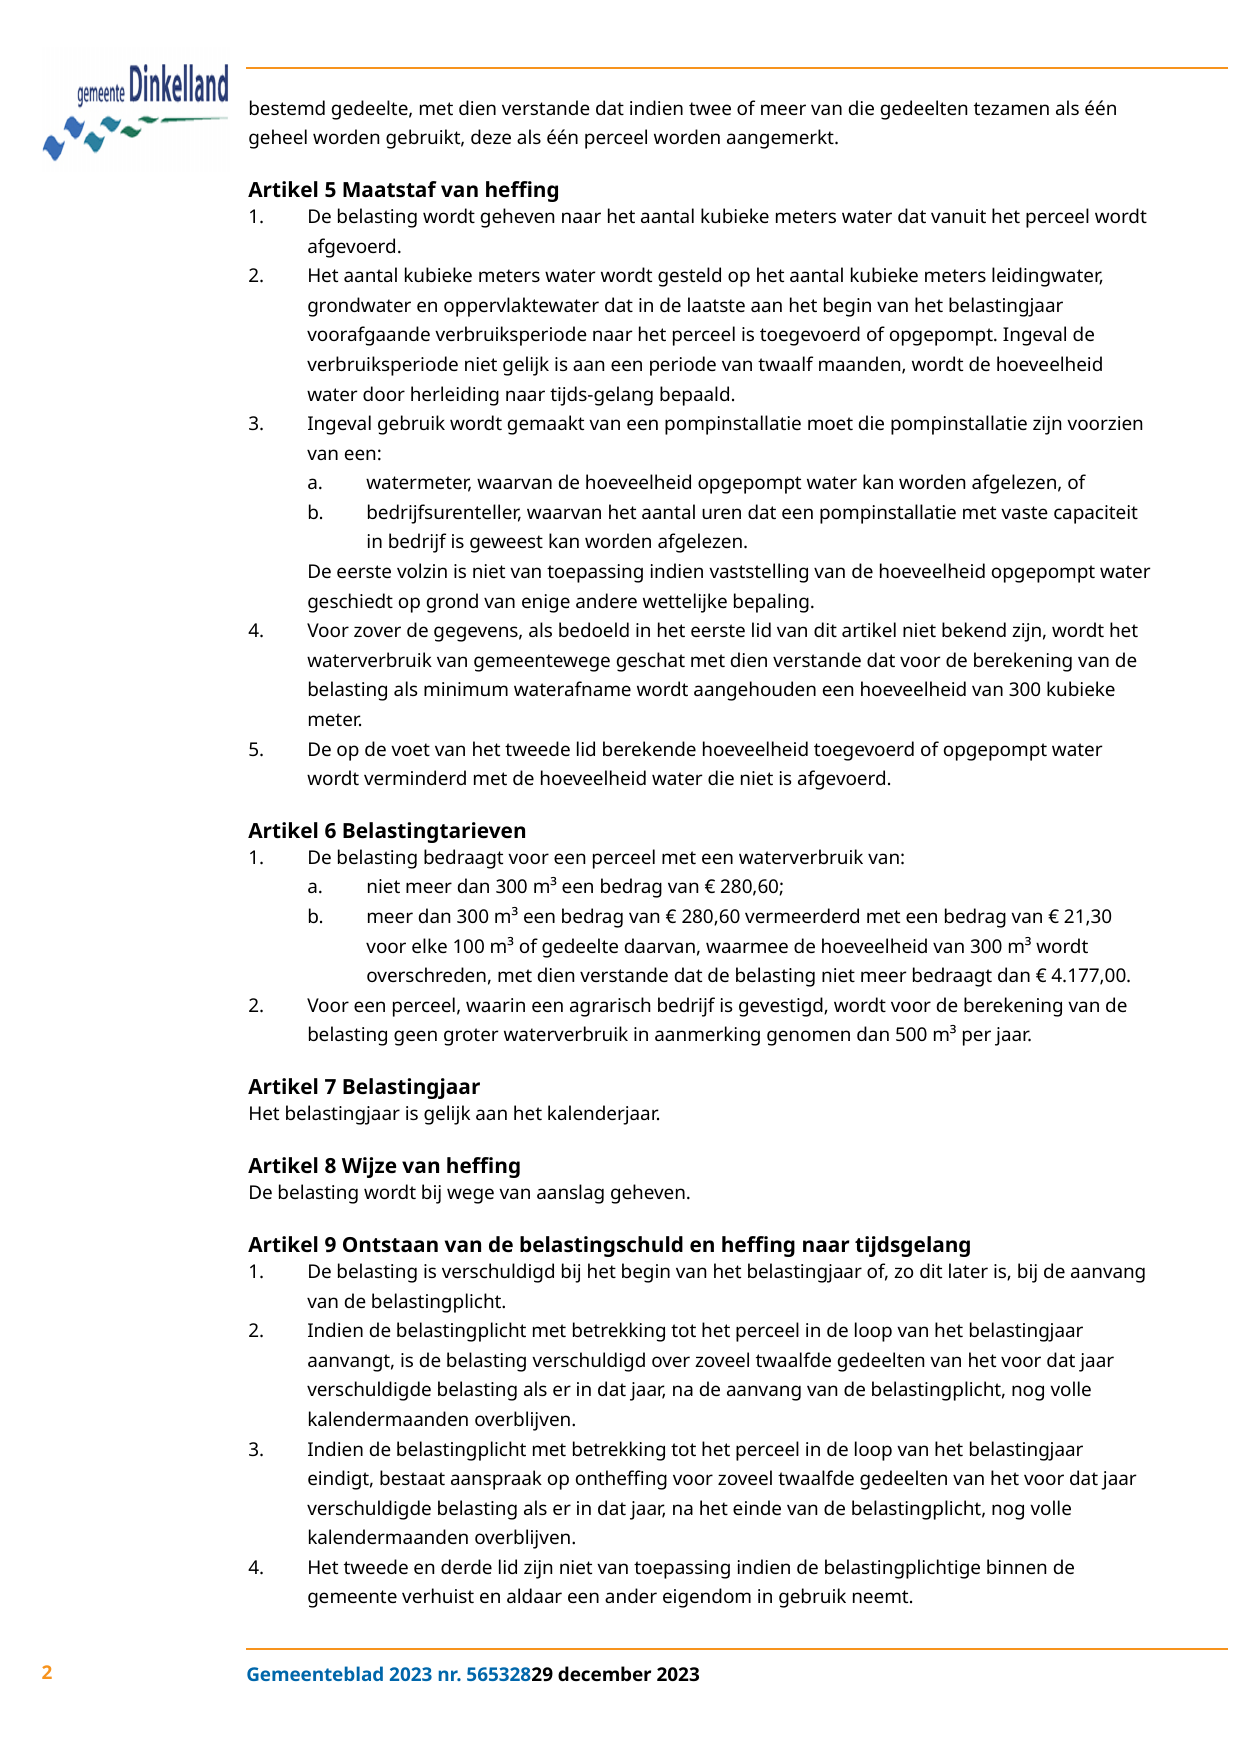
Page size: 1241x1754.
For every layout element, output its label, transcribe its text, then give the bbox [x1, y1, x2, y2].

list meer dan 300 m³ een bedrag van € 280,60 vermeerderd met een bedrag van € 21,30 voor elke 100 m³ of gedeelte daarvan, waarmee de hoeveelheid van 300 m³ wordt overschreden, met dien verstande dat de belasting niet meer bedraagt dan € 4.177,00. [307, 903, 1152, 988]
list De belasting is verschuldigd bij het begin van het belastingjaar of, zo dit later is, bij de aanvang van de belastingplicht. [248, 1258, 1152, 1313]
list Het tweede en derde lid zijn niet van toepassing indien de belastingplichtige binnen de gemeente verhuist en aldaar een ander eigendom in gebruik neemt. [248, 1554, 1152, 1609]
text Artikel 5 Maatstaf van heffing [248, 175, 1152, 203]
list Het aantal kubieke meters water wordt gesteld op het aantal kubieke meters leidingwater, grondwater en oppervlaktewater dat in de laatste aan het begin van het belastingjaar voorafgaande verbruiksperiode naar het perceel is toegevoerd of opgepompt. Ingeval de verbruiksperiode niet gelijk is aan een periode van twaalf maanden, wordt de hoeveelheid water door herleiding naar tijds-gelang bepaald. [248, 262, 1152, 406]
list Ingeval gebruik wordt gemaakt van een pompinstallatie moet die pompinstallatie zijn voorzien van een: [248, 410, 1152, 466]
list niet meer dan 300 m³ een bedrag van € 280,60; [307, 874, 1152, 899]
list De belasting bedraagt voor een perceel met een waterverbruik van: [248, 844, 1152, 870]
text bestemd gedeelte, met dien verstande dat indien twee of meer van die gedeelten tezamen als één geheel worden gebruikt, deze als één perceel worden aangemerkt. [248, 95, 1152, 150]
list De op de voet van het tweede lid berekende hoeveelheid toegevoerd of opgepompt water wordt verminderd met de hoeveelheid water die niet is afgevoerd. [248, 736, 1152, 791]
text Artikel 7 Belastingjaar [248, 1072, 1152, 1101]
list bedrijfsurenteller, waarvan het aantal uren dat een pompinstallatie met vaste capaciteit in bedrijf is geweest kan worden afgelezen. [307, 499, 1152, 554]
list Indien de belastingplicht met betrekking tot het perceel in de loop van het belastingjaar aanvangt, is de belasting verschuldigd over zoveel twaalfde gedeelten van het voor dat jaar verschuldigde belasting als er in dat jaar, na de aanvang van de belastingplicht, nog volle kalendermaanden overblijven. [248, 1317, 1152, 1432]
text Artikel 6 Belastingtarieven [248, 816, 1152, 844]
list Voor een perceel, waarin een agrarisch bedrijf is gevestigd, wordt voor de berekening van de belasting geen groter waterverbruik in aanmerking genomen dan 500 m³ per jaar. [248, 992, 1152, 1047]
picture [41, 47, 231, 172]
text Het belastingjaar is gelijk aan het kalenderjaar. [248, 1101, 1152, 1126]
text De belasting wordt bij wege van aanslag geheven. [248, 1179, 1152, 1205]
list De belasting wordt geheven naar het aantal kubieke meters water dat vanuit het perceel wordt afgevoerd. [248, 203, 1152, 258]
text Artikel 9 Ontstaan van de belastingschuld en heffing naar tijdsgelang [248, 1230, 1152, 1258]
text Artikel 8 Wijze van heffing [248, 1151, 1152, 1179]
list Indien de belastingplicht met betrekking tot het perceel in de loop van het belastingjaar eindigt, bestaat aanspraak op ontheffing voor zoveel twaalfde gedeelten van het voor dat jaar verschuldigde belasting als er in dat jaar, na het einde van de belastingplicht, nog volle kalendermaanden overblijven. [248, 1436, 1152, 1550]
list watermeter, waarvan de hoeveelheid opgepompt water kan worden afgelezen, of [307, 469, 1152, 495]
list Voor zover de gegevens, als bedoeld in het eerste lid van dit artikel niet bekend zijn, wordt het waterverbruik van gemeentewege geschat met dien verstande dat voor de berekening van de belasting als minimum waterafname wordt aangehouden een hoeveelheid van 300 kubieke meter. [248, 617, 1152, 732]
list De eerste volzin is niet van toepassing indien vaststelling van de hoeveelheid opgepompt water geschiedt op grond van enige andere wettelijke bepaling. [248, 558, 1152, 613]
